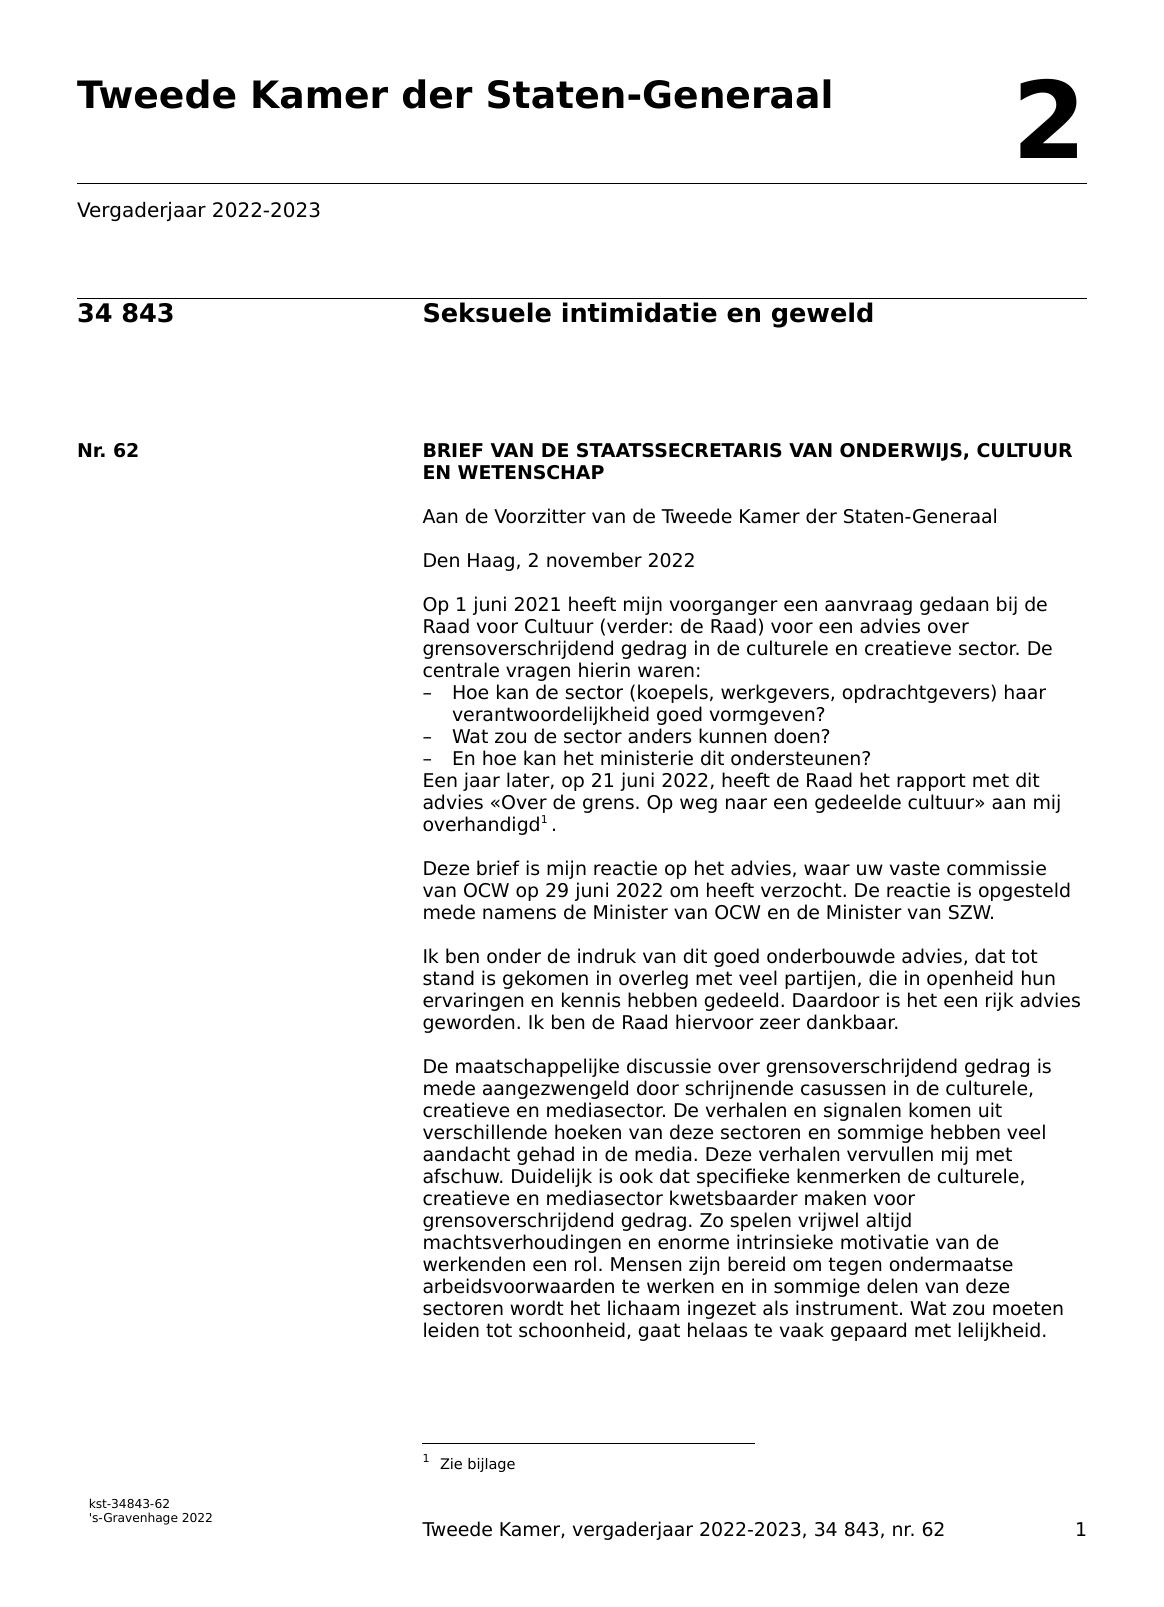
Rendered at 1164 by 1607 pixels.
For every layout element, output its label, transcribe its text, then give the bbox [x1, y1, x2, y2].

text Aan de Voorzitter van de Tweede Kamer der Staten-Generaal [422, 506, 1087, 528]
text Den Haag, 2 november 2022 [422, 550, 1087, 572]
text Zie bijlage [422, 1452, 1087, 1474]
text Op 1 juni 2021 heeft mijn voorganger een aanvraag gedaan bij de Raad voor Cultuur (verder: de Raad) voor een advies over grensoverschrijdend gedrag in de culturele en creatieve sector. De centrale vragen hierin waren: [422, 594, 1087, 682]
text De maatschappelijke discussie over grensoverschrijdend gedrag is mede aangezwengeld door schrijnende casussen in de culturele, creatieve en mediasector. De verhalen en signalen komen uit verschillende hoeken van deze sectoren en sommige hebben veel aandacht gehad in de media. Deze verhalen vervullen mij met afschuw. Duidelijk is ook dat specifieke kenmerken de culturele, creatieve en mediasector kwetsbaarder maken voor grensoverschrijdend gedrag. Zo spelen vrijwel altijd machtsverhoudingen en enorme intrinsieke motivatie van de werkenden een rol. Mensen zijn bereid om tegen ondermaatse arbeidsvoorwaarden te werken en in sommige delen van deze sectoren wordt het lichaam ingezet als instrument. Wat zou moeten leiden tot schoonheid, gaat helaas te vaak gepaard met lelijkheid. [422, 1056, 1087, 1342]
text – Wat zou de sector anders kunnen doen? [422, 726, 1087, 748]
text Deze brief is mijn reactie op het advies, waar uw vaste commissie van OCW op 29 juni 2022 om heeft verzocht. De reactie is opgesteld mede namens de Minister van OCW en de Minister van SZW. [422, 858, 1087, 924]
table_header Tweede Kamer der Staten-Generaal [77, 59, 886, 183]
table_header 2 [886, 59, 1087, 183]
text kst-34843-62 [88, 1497, 323, 1511]
text 's-Gravenhage 2022 [88, 1511, 323, 1525]
subtitle 34 843 Seksuele intimidatie en geweld [77, 299, 1087, 329]
text Een jaar later, op 21 juni 2022, heeft de Raad het rapport met dit advies «Over de grens. Op weg naar een gedeelde cultuur» aan mij overhandigd. [422, 770, 1087, 836]
table_cell Vergaderjaar 2022-2023 [77, 184, 1087, 298]
text – Hoe kan de sector (koepels, werkgevers, opdrachtgevers) haar verantwoordelijkheid goed vormgeven? [422, 682, 1087, 726]
subtitle Nr. 62 BRIEF VAN DE STAATSSECRETARIS VAN ONDERWIJS, CULTUUR EN WETENSCHAP [77, 440, 1087, 484]
text – En hoe kan het ministerie dit ondersteunen? [422, 748, 1087, 770]
text Ik ben onder de indruk van dit goed onderbouwde advies, dat tot stand is gekomen in overleg met veel partijen, die in openheid hun ervaringen en kennis hebben gedeeld. Daardoor is het een rijk advies geworden. Ik ben de Raad hiervoor zeer dankbaar. [422, 946, 1087, 1034]
